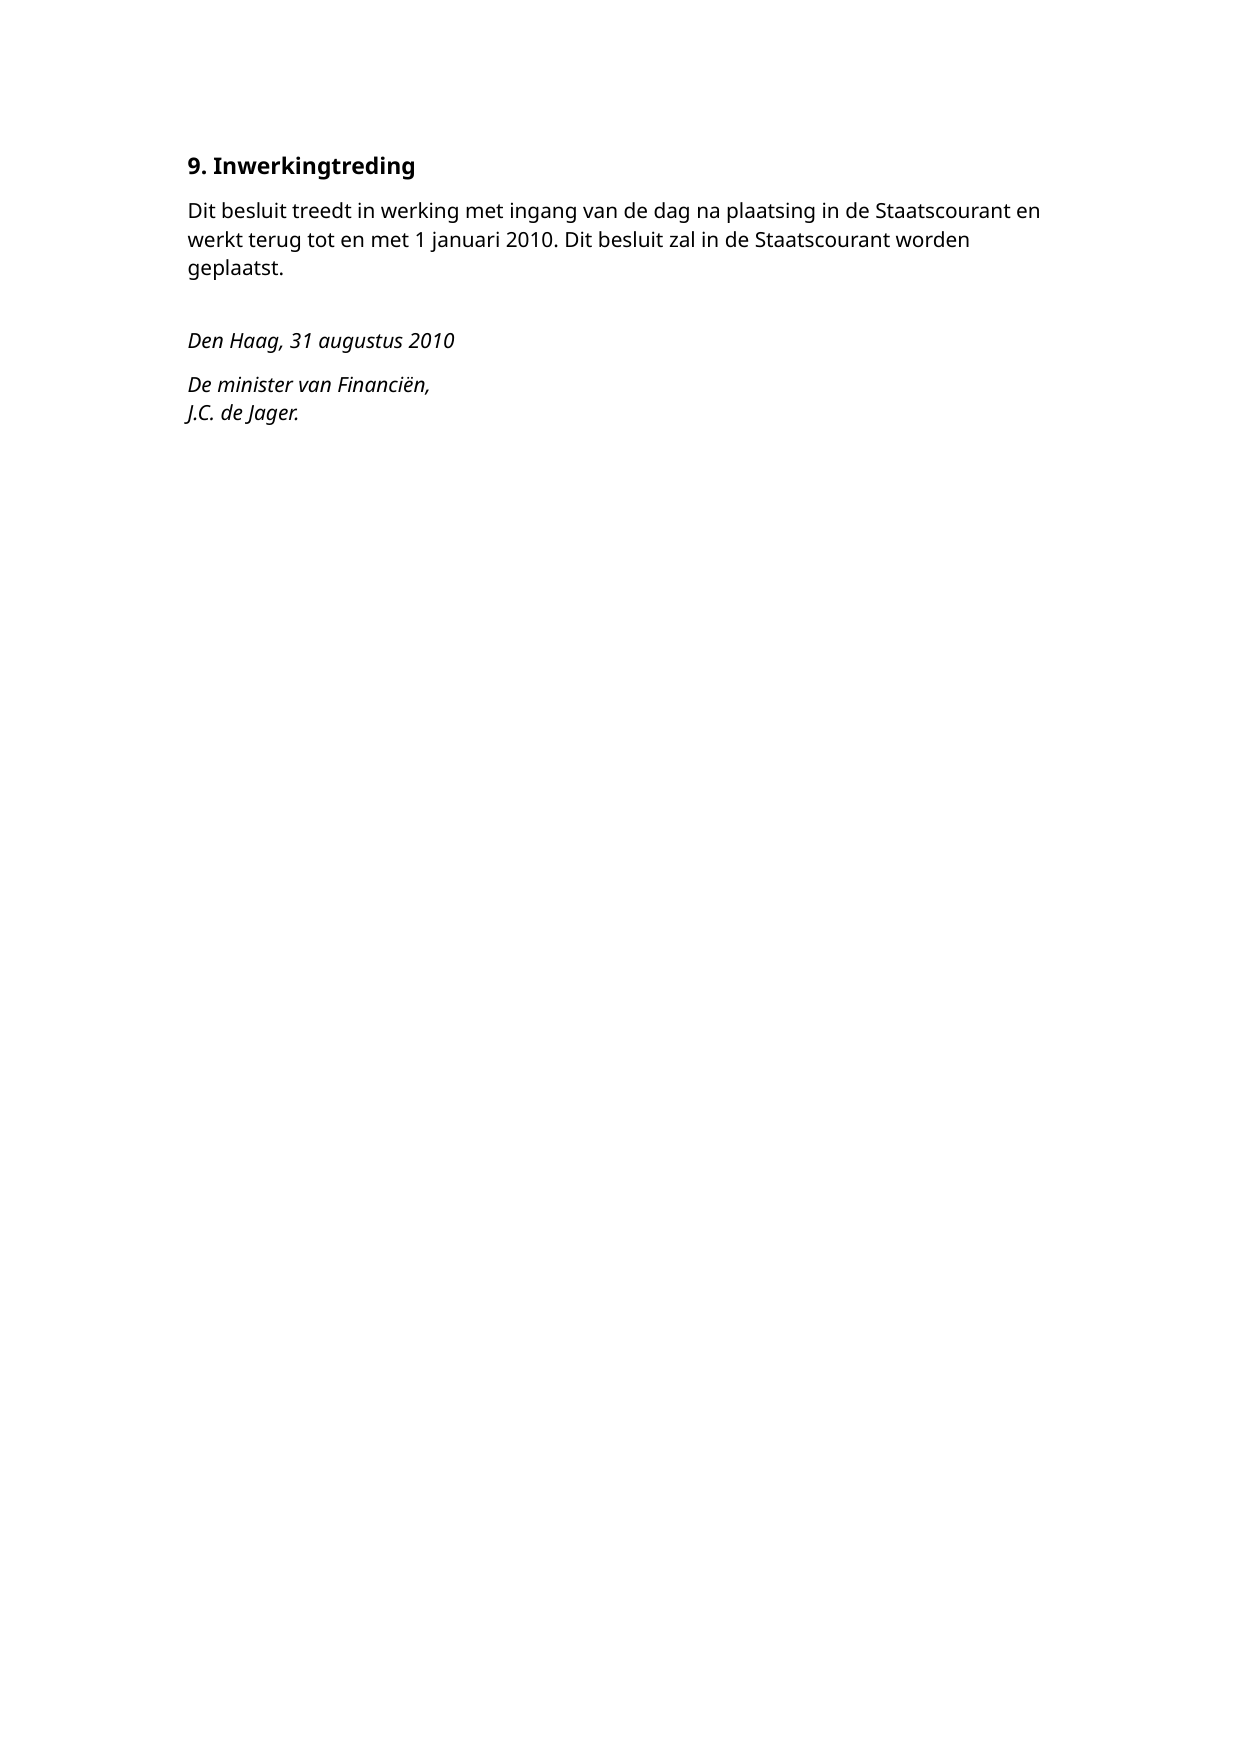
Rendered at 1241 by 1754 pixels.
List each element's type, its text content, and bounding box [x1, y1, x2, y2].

text J.C. de Jager. [187, 398, 1053, 427]
text Den Haag, 31 augustus 2010 [187, 327, 1053, 355]
text De minister van Financiën, [187, 370, 1053, 398]
text Dit besluit treedt in werking met ingang van de dag na plaatsing in de Staatscourant en werkt terug tot en met 1 januari 2010. Dit besluit zal in de Staatscourant worden geplaatst. [187, 196, 1053, 282]
subtitle 9. Inwerkingtreding [187, 150, 1053, 181]
